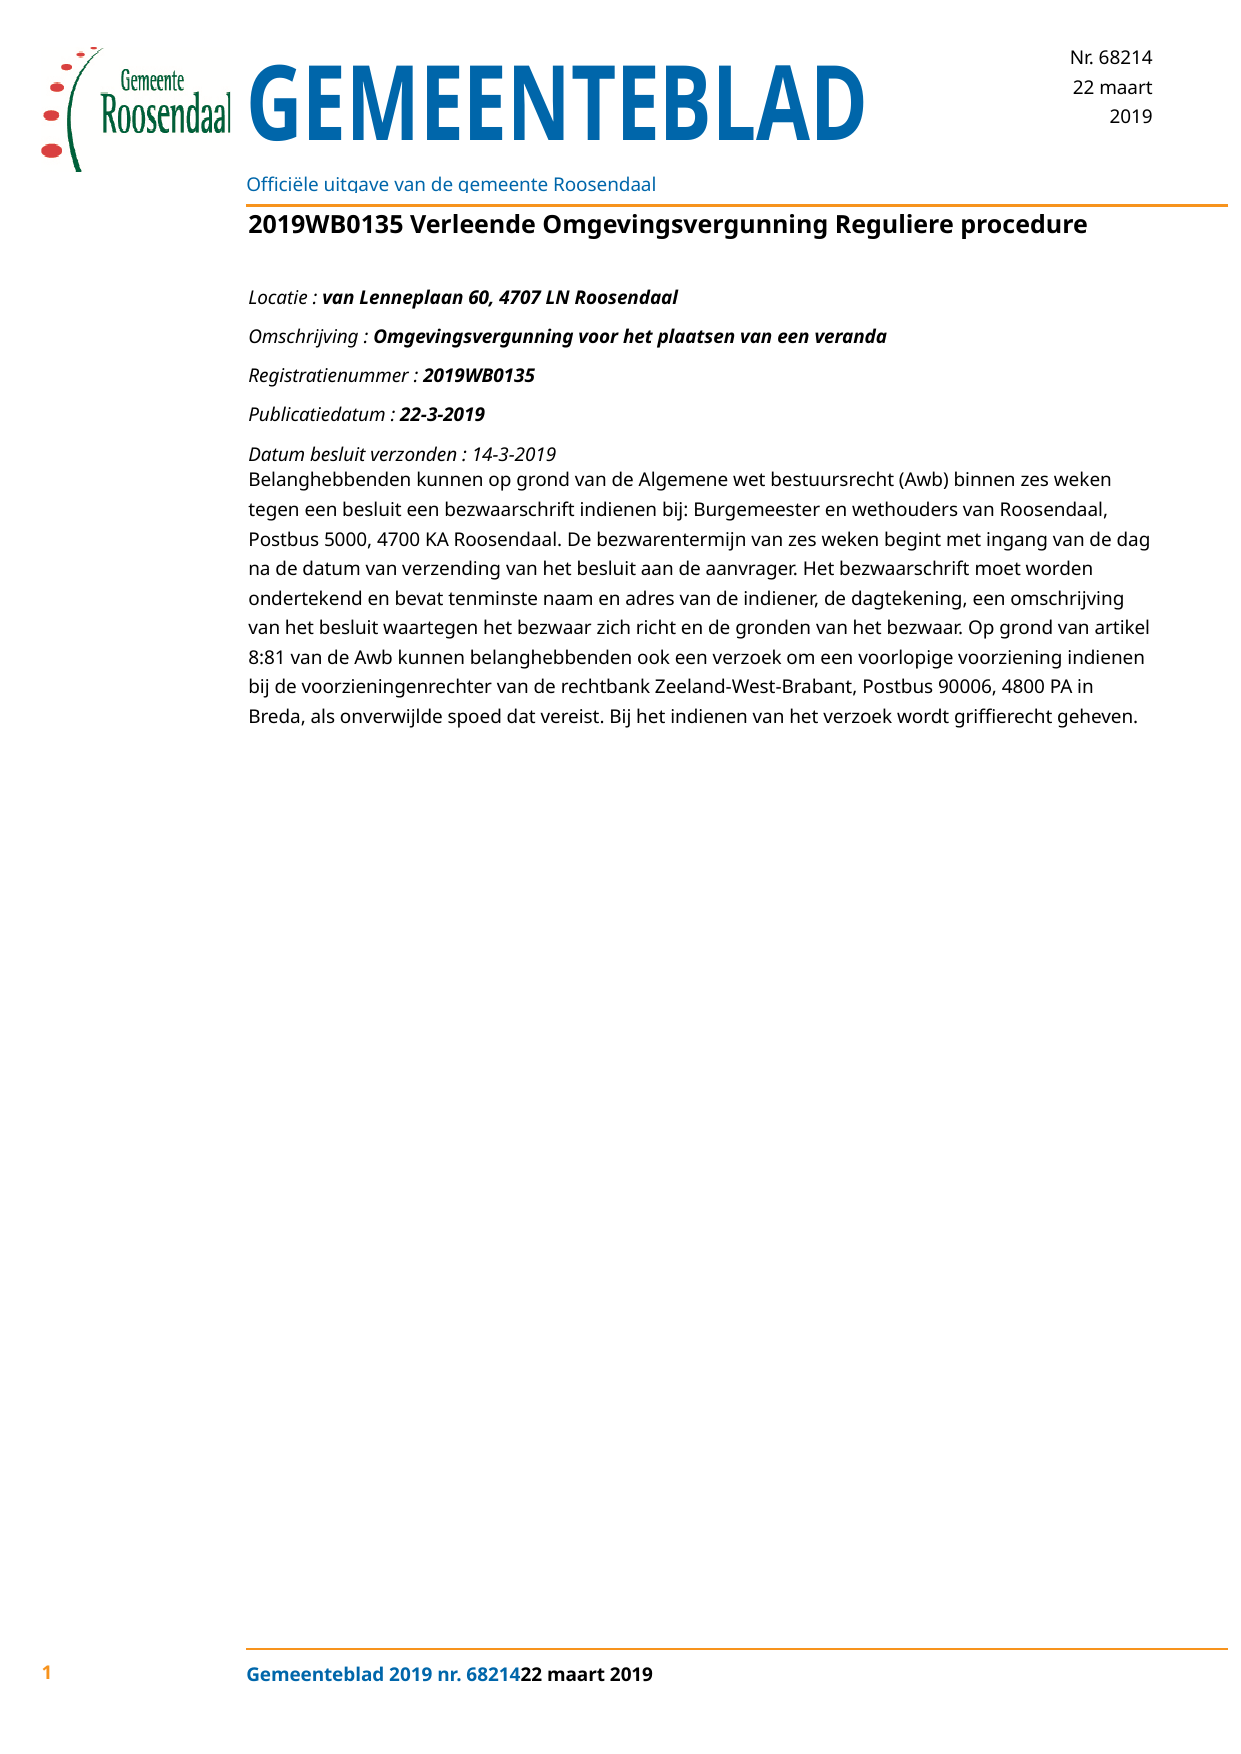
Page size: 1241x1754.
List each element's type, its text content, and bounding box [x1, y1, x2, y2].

text Datum besluit verzonden : 14-3-2019 [248, 441, 1152, 467]
text Publicatiedatum : 22-3-2019 [248, 402, 1152, 427]
picture [41, 47, 231, 172]
text Belanghebbenden kunnen op grond van de Algemene wet bestuursrecht (Awb) binnen zes weken tegen een besluit een bezwaarschrift indienen bij: Burgemeester en wethouders van Roosendaal, Postbus 5000, 4700 KA Roosendaal. De bezwarentermijn van zes weken begint met ingang van de dag na de datum van verzending van het besluit aan de aanvrager. Het bezwaarschrift moet worden ondertekend en bevat tenminste naam en adres van de indiener, de dagtekening, een omschrijving van het besluit waartegen het bezwaar zich richt en de gronden van het bezwaar. Op grond van artikel 8:81 van de Awb kunnen belanghebbenden ook een verzoek om een voorlopige voorziening indienen bij de voorzieningenrechter van de rechtbank Zeeland-West-Brabant, Postbus 90006, 4800 PA in Breda, als onverwijlde spoed dat vereist. Bij het indienen van het verzoek wordt griffierecht geheven. [248, 467, 1152, 729]
text Registratienummer : 2019WB0135 [248, 362, 1152, 388]
text Omschrijving : Omgevingsvergunning voor het plaatsen van een veranda [248, 323, 1152, 349]
text 2019WB0135 Verleende Omgevingsvergunning Reguliere procedure [248, 207, 1152, 241]
text Locatie : van Lenneplaan 60, 4707 LN Roosendaal [248, 284, 1152, 309]
